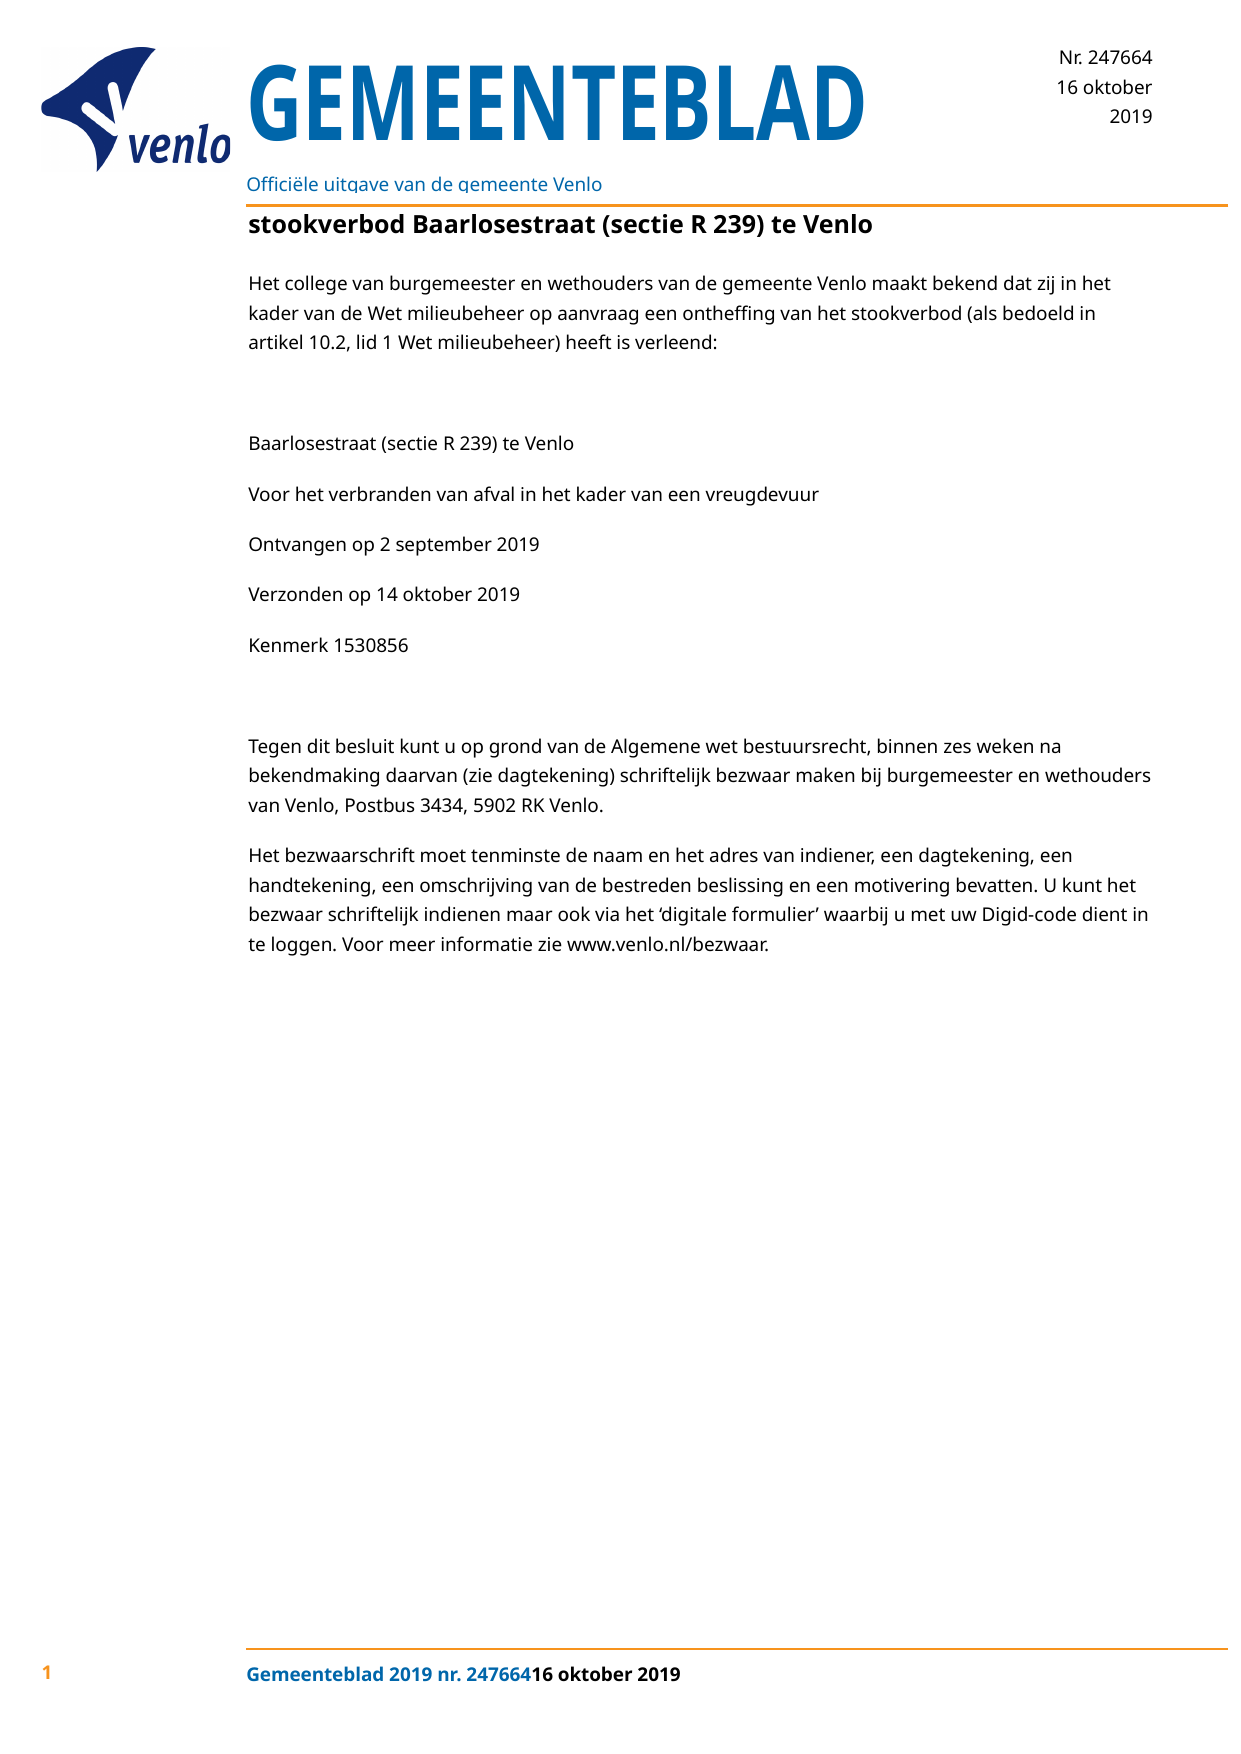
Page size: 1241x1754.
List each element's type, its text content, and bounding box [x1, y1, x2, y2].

text Tegen dit besluit kunt u op grond van de Algemene wet bestuursrecht, binnen zes weken na bekendmaking daarvan (zie dagtekening) schriftelijk bezwaar maken bij burgemeester en wethouders van Venlo, Postbus 3434, 5902 RK Venlo. [248, 733, 1152, 818]
text Het college van burgemeester en wethouders van de gemeente Venlo maakt bekend dat zij in het kader van de Wet milieubeheer op aanvraag een ontheffing van het stookverbod (als bedoeld in artikel 10.2, lid 1 Wet milieubeheer) heeft is verleend: [248, 270, 1152, 355]
picture [41, 47, 231, 172]
text Verzonden op 14 oktober 2019 [248, 582, 1152, 607]
text Het bezwaarschrift moet tenminste de naam en het adres van indiener, een dagtekening, een handtekening, een omschrijving van de bestreden beslissing en een motivering bevatten. U kunt het bezwaar schriftelijk indienen maar ook via het ‘digitale formulier’ waarbij u met uw Digid-code dient in te loggen. Voor meer informatie zie www.venlo.nl/bezwaar. [248, 842, 1152, 957]
text Baarlosestraat (sectie R 239) te Venlo [248, 430, 1152, 456]
text Ontvangen op 2 september 2019 [248, 531, 1152, 557]
text stookverbod Baarlosestraat (sectie R 239) te Venlo [248, 207, 1152, 241]
text Kenmerk 1530856 [248, 632, 1152, 658]
text Voor het verbranden van afval in het kader van een vreugdevuur [248, 481, 1152, 506]
